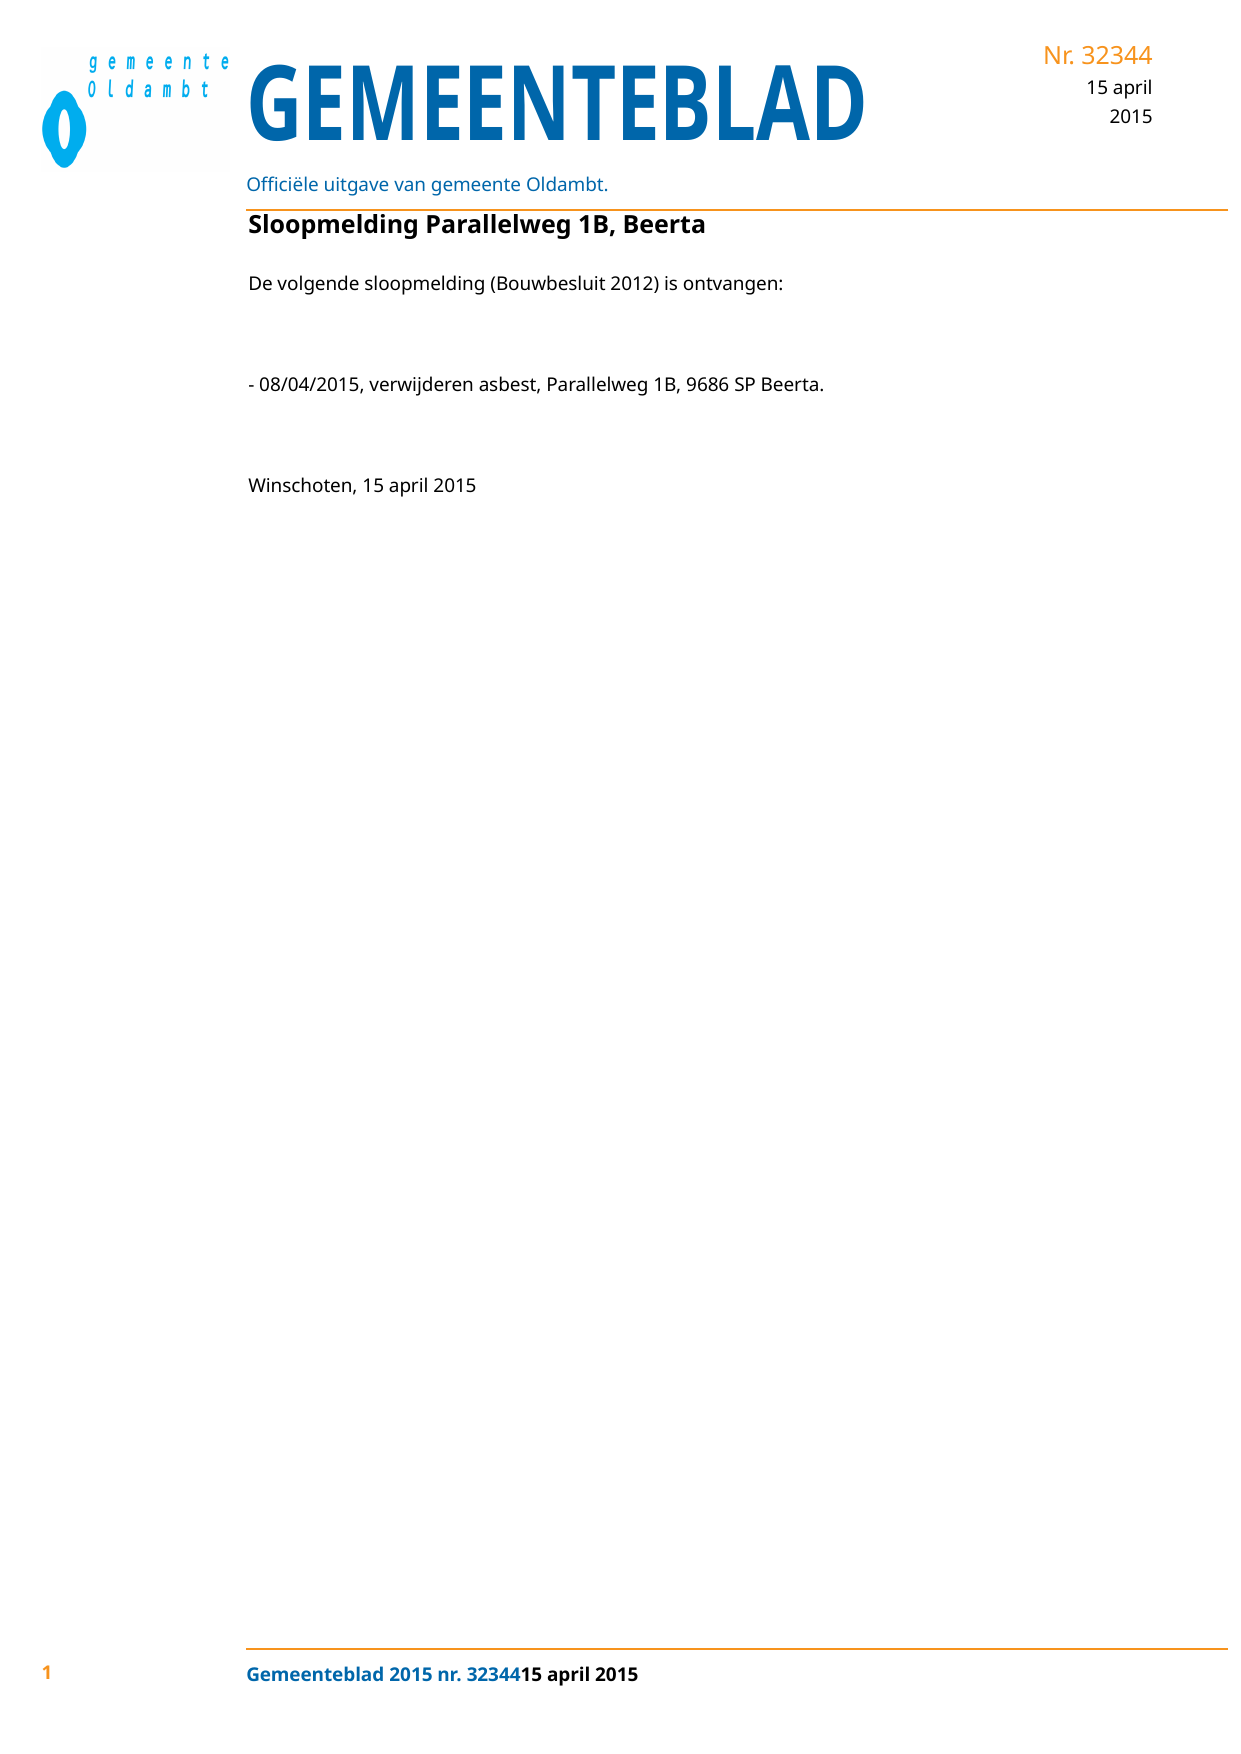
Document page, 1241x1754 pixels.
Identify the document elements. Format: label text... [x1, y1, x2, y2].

text De volgende sloopmelding (Bouwbesluit 2012) is ontvangen: [248, 270, 1152, 296]
picture [41, 47, 231, 172]
text Sloopmelding Parallelweg 1B, Beerta [248, 211, 1152, 241]
text - 08/04/2015, verwijderen asbest, Parallelweg 1B, 9686 SP Beerta. [248, 371, 1152, 397]
text Winschoten, 15 april 2015 [248, 472, 1152, 498]
